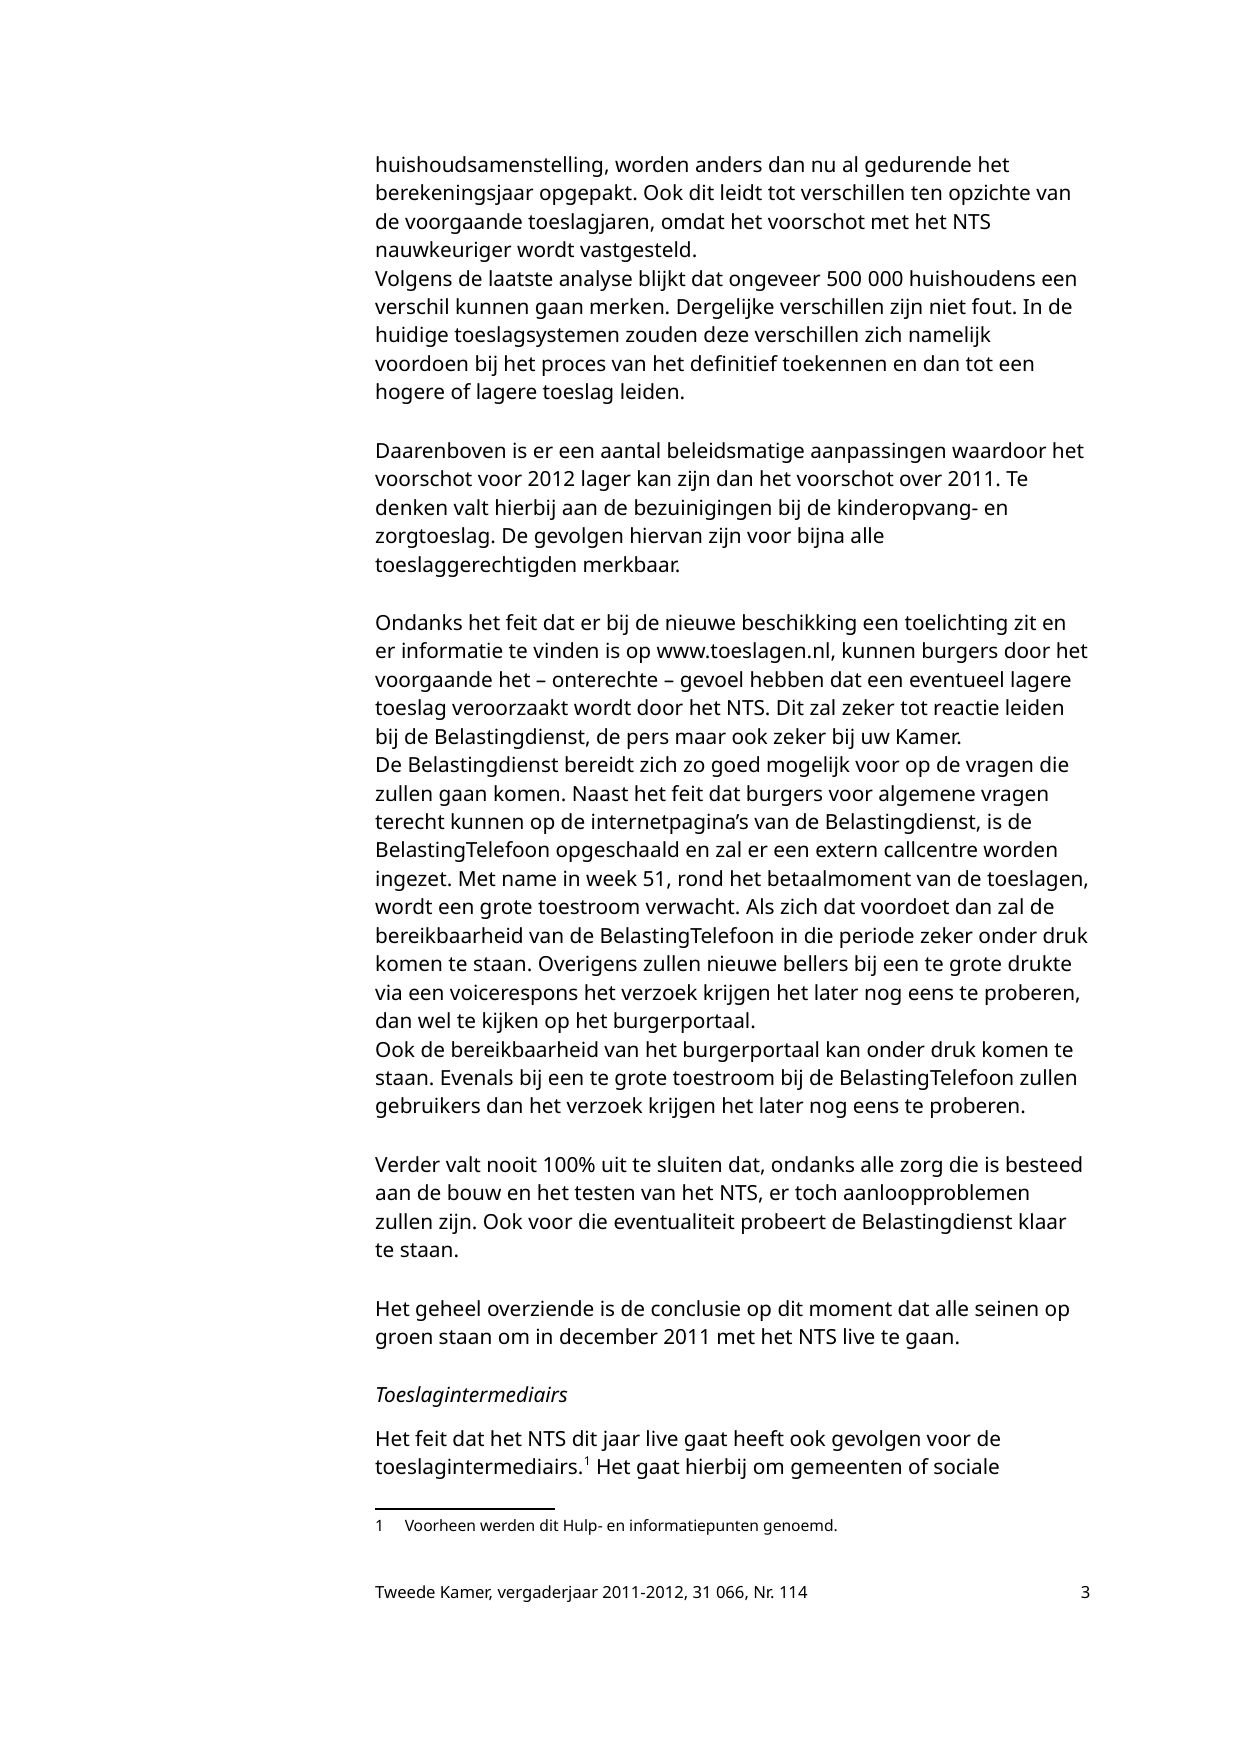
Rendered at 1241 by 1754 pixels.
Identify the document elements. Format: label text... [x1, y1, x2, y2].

text Ook de bereikbaarheid van het burgerportaal kan onder druk komen te staan. Evenals bij een te grote toestroom bij de BelastingTelefoon zullen gebruikers dan het verzoek krijgen het later nog eens te proberen. [375, 1035, 1090, 1120]
text huishoudsamenstelling, worden anders dan nu al gedurende het berekeningsjaar opgepakt. Ook dit leidt tot verschillen ten opzichte van de voorgaande toeslagjaren, omdat het voorschot met het NTS nauwkeuriger wordt vastgesteld. [375, 150, 1090, 264]
text Verder valt nooit 100% uit te sluiten dat, ondanks alle zorg die is besteed aan de bouw en het testen van het NTS, er toch aanloopproblemen zullen zijn. Ook voor die eventualiteit probeert de Belastingdienst klaar te staan. [375, 1150, 1090, 1264]
text Daarenboven is er een aantal beleidsmatige aanpassingen waardoor het voorschot voor 2012 lager kan zijn dan het voorschot over 2011. Te denken valt hierbij aan de bezuinigingen bij de kinderopvang- en zorgtoeslag. De gevolgen hiervan zijn voor bijna alle toeslaggerechtigden merkbaar. [375, 436, 1090, 578]
text Volgens de laatste analyse blijkt dat ongeveer 500 000 huishoudens een verschil kunnen gaan merken. Dergelijke verschillen zijn niet fout. In de huidige toeslagsystemen zouden deze verschillen zich namelijk voordoen bij het proces van het definitief toekennen en dan tot een hogere of lagere toeslag leiden. [375, 264, 1090, 406]
text Toeslagintermediairs [375, 1381, 1090, 1409]
text Het feit dat het NTS dit jaar live gaat heeft ook gevolgen voor de toeslagintermediairs. Het gaat hierbij om gemeenten of sociale [375, 1424, 1090, 1481]
text Ondanks het feit dat er bij de nieuwe beschikking een toelichting zit en er informatie te vinden is op www.toeslagen.nl, kunnen burgers door het voorgaande het – onterechte – gevoel hebben dat een eventueel lagere toeslag veroorzaakt wordt door het NTS. Dit zal zeker tot reactie leiden bij de Belastingdienst, de pers maar ook zeker bij uw Kamer. [375, 608, 1090, 750]
text Het geheel overziende is de conclusie op dit moment dat alle seinen op groen staan om in december 2011 met het NTS live te gaan. [375, 1294, 1090, 1351]
text Voorheen werden dit Hulp- en informatiepunten genoemd. [375, 1508, 1090, 1536]
text De Belastingdienst bereidt zich zo goed mogelijk voor op de vragen die zullen gaan komen. Naast het feit dat burgers voor algemene vragen terecht kunnen op de internetpagina’s van de Belastingdienst, is de BelastingTelefoon opgeschaald en zal er een extern callcentre worden ingezet. Met name in week 51, rond het betaalmoment van de toeslagen, wordt een grote toestroom verwacht. Als zich dat voordoet dan zal de bereikbaarheid van de BelastingTelefoon in die periode zeker onder druk komen te staan. Overigens zullen nieuwe bellers bij een te grote drukte via een voicerespons het verzoek krijgen het later nog eens te proberen, dan wel te kijken op het burgerportaal. [375, 750, 1090, 1035]
